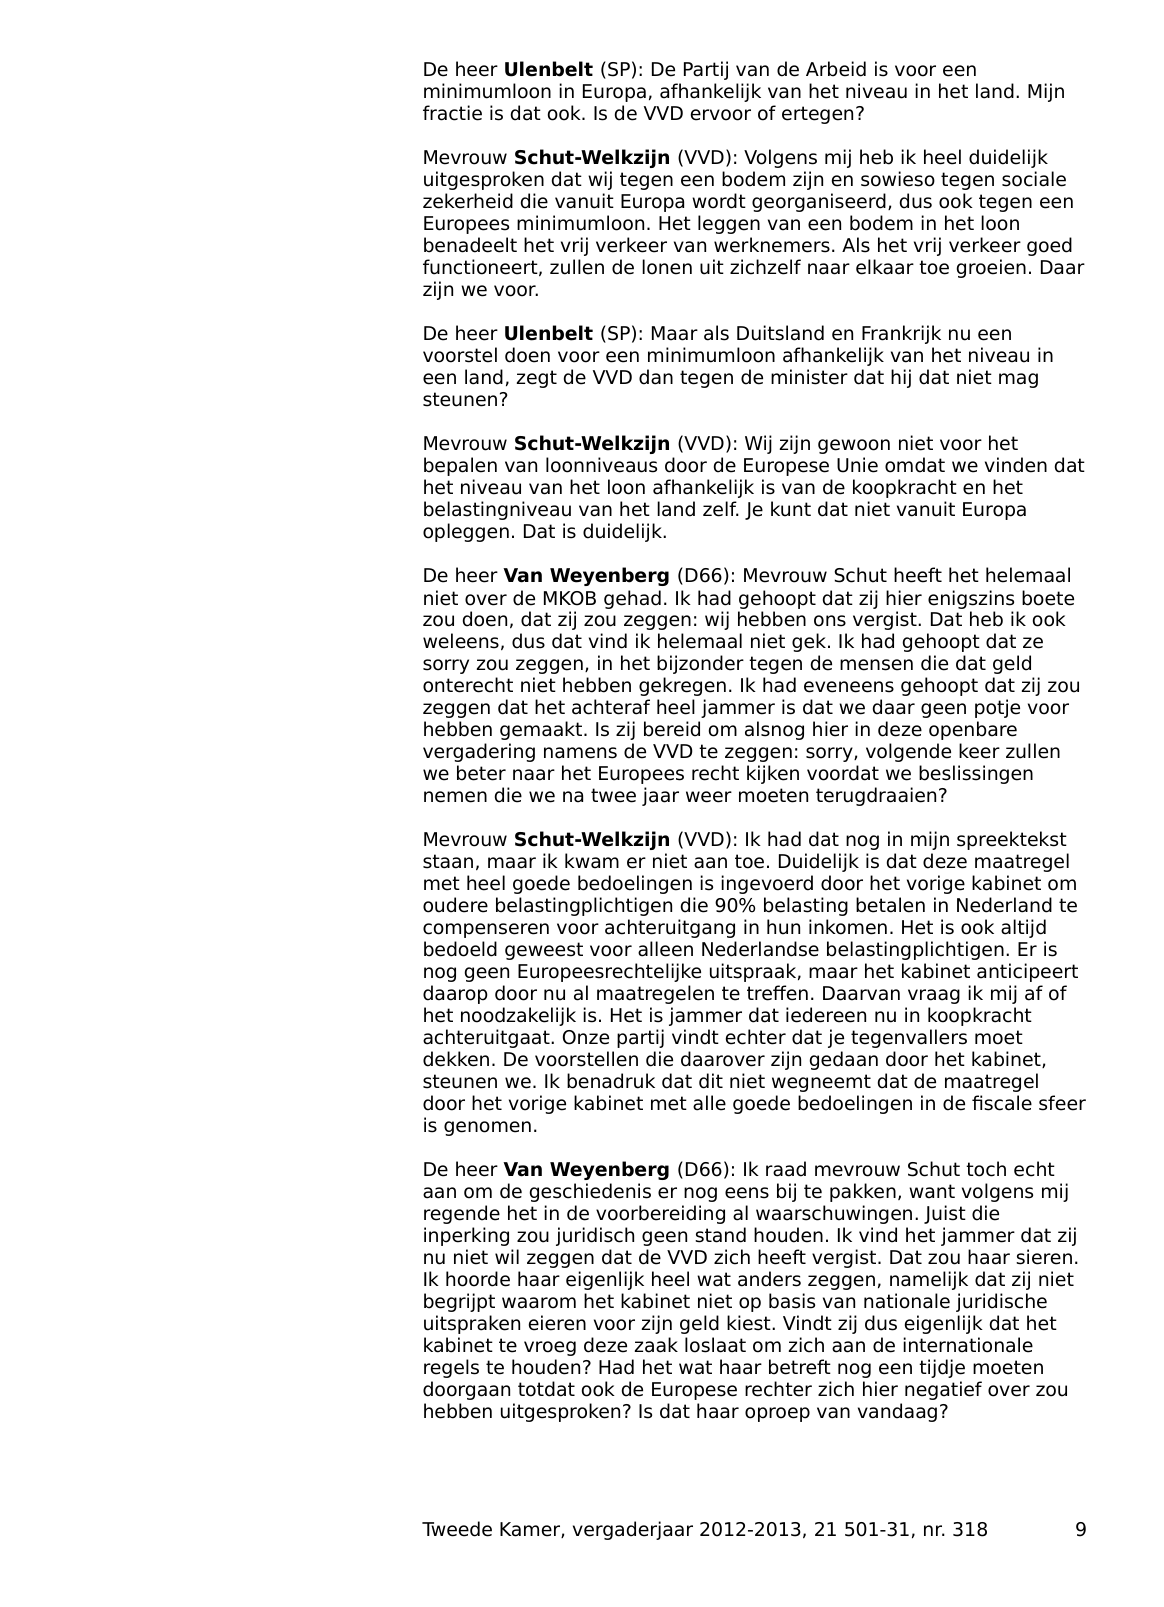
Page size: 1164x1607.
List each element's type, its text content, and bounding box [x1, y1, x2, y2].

text De heer Van Weyenberg (D66): Mevrouw Schut heeft het helemaal niet over de MKOB gehad. Ik had gehoopt dat zij hier enigszins boete zou doen, dat zij zou zeggen: wij hebben ons vergist. Dat heb ik ook weleens, dus dat vind ik helemaal niet gek. Ik had gehoopt dat ze sorry zou zeggen, in het bijzonder tegen de mensen die dat geld onterecht niet hebben gekregen. Ik had eveneens gehoopt dat zij zou zeggen dat het achteraf heel jammer is dat we daar geen potje voor hebben gemaakt. Is zij bereid om alsnog hier in deze openbare vergadering namens de VVD te zeggen: sorry, volgende keer zullen we beter naar het Europees recht kijken voordat we beslissingen nemen die we na twee jaar weer moeten terugdraaien? [422, 565, 1087, 807]
text De heer Ulenbelt (SP): De Partij van de Arbeid is voor een minimumloon in Europa, afhankelijk van het niveau in het land. Mijn fractie is dat ook. Is de VVD ervoor of ertegen? [422, 59, 1087, 125]
text De heer Van Weyenberg (D66): Ik raad mevrouw Schut toch echt aan om de geschiedenis er nog eens bij te pakken, want volgens mij regende het in de voorbereiding al waarschuwingen. Juist die inperking zou juridisch geen stand houden. Ik vind het jammer dat zij nu niet wil zeggen dat de VVD zich heeft vergist. Dat zou haar sieren. Ik hoorde haar eigenlijk heel wat anders zeggen, namelijk dat zij niet begrijpt waarom het kabinet niet op basis van nationale juridische uitspraken eieren voor zijn geld kiest. Vindt zij dus eigenlijk dat het kabinet te vroeg deze zaak loslaat om zich aan de internationale regels te houden? Had het wat haar betreft nog een tijdje moeten doorgaan totdat ook de Europese rechter zich hier negatief over zou hebben uitgesproken? Is dat haar oproep van vandaag? [422, 1159, 1087, 1423]
text Mevrouw Schut-Welkzijn (VVD): Wij zijn gewoon niet voor het bepalen van loonniveaus door de Europese Unie omdat we vinden dat het niveau van het loon afhankelijk is van de koopkracht en het belastingniveau van het land zelf. Je kunt dat niet vanuit Europa opleggen. Dat is duidelijk. [422, 433, 1087, 543]
text Mevrouw Schut-Welkzijn (VVD): Volgens mij heb ik heel duidelijk uitgesproken dat wij tegen een bodem zijn en sowieso tegen sociale zekerheid die vanuit Europa wordt georganiseerd, dus ook tegen een Europees minimumloon. Het leggen van een bodem in het loon benadeelt het vrij verkeer van werknemers. Als het vrij verkeer goed functioneert, zullen de lonen uit zichzelf naar elkaar toe groeien. Daar zijn we voor. [422, 147, 1087, 301]
text De heer Ulenbelt (SP): Maar als Duitsland en Frankrijk nu een voorstel doen voor een minimumloon afhankelijk van het niveau in een land, zegt de VVD dan tegen de minister dat hij dat niet mag steunen? [422, 323, 1087, 411]
text Mevrouw Schut-Welkzijn (VVD): Ik had dat nog in mijn spreektekst staan, maar ik kwam er niet aan toe. Duidelijk is dat deze maatregel met heel goede bedoelingen is ingevoerd door het vorige kabinet om oudere belastingplichtigen die 90% belasting betalen in Nederland te compenseren voor achteruitgang in hun inkomen. Het is ook altijd bedoeld geweest voor alleen Nederlandse belastingplichtigen. Er is nog geen Europeesrechtelijke uitspraak, maar het kabinet anticipeert daarop door nu al maatregelen te treffen. Daarvan vraag ik mij af of het noodzakelijk is. Het is jammer dat iedereen nu in koopkracht achteruitgaat. Onze partij vindt echter dat je tegenvallers moet dekken. De voorstellen die daarover zijn gedaan door het kabinet, steunen we. Ik benadruk dat dit niet wegneemt dat de maatregel door het vorige kabinet met alle goede bedoelingen in de fiscale sfeer is genomen. [422, 829, 1087, 1137]
